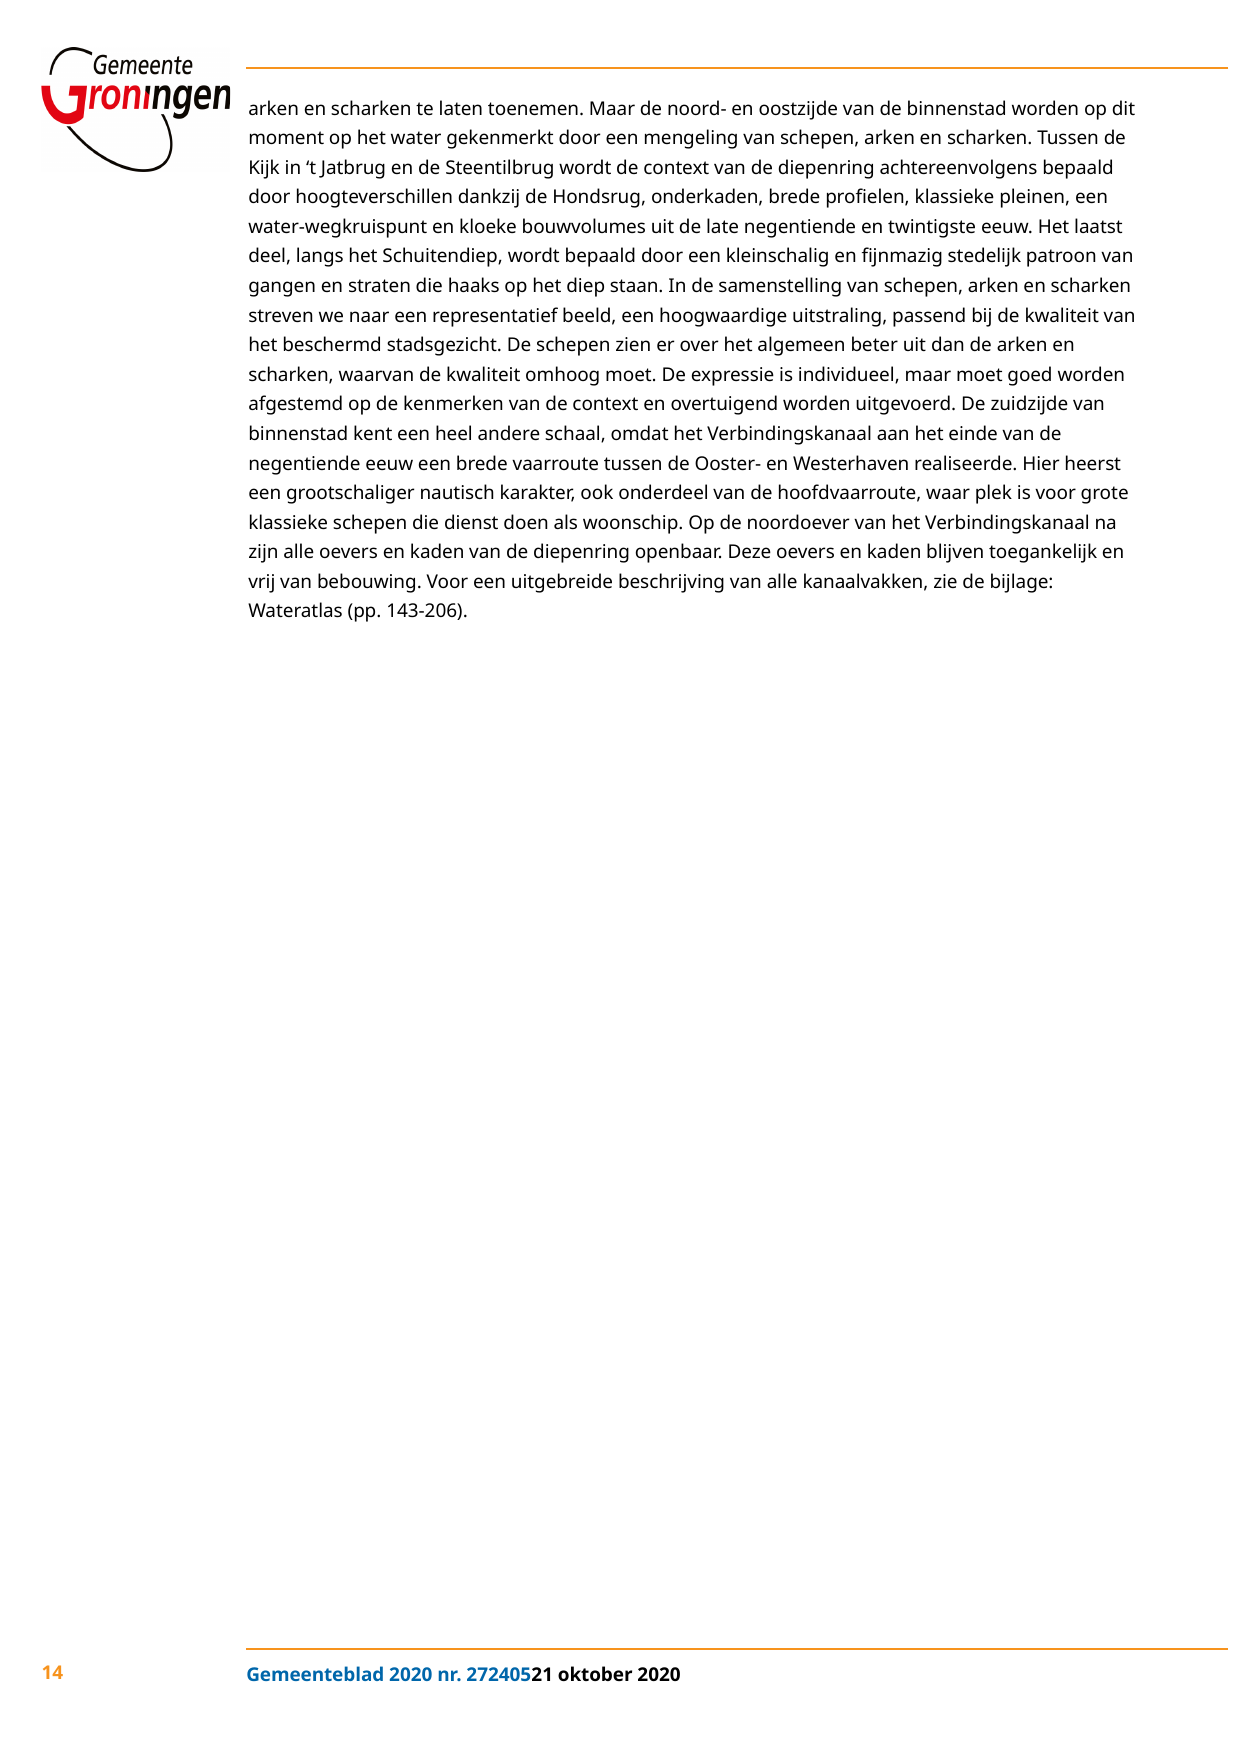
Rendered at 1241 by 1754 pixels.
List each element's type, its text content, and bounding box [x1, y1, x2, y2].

picture [41, 47, 231, 172]
text arken en scharken te laten toenemen. Maar de noord- en oostzijde van de binnenstad worden op dit moment op het water gekenmerkt door een mengeling van schepen, arken en scharken. Tussen de Kijk in ‘t Jatbrug en de Steentilbrug wordt de context van de diepenring achtereenvolgens bepaald door hoogteverschillen dankzij de Hondsrug, onderkaden, brede profielen, klassieke pleinen, een water-wegkruispunt en kloeke bouwvolumes uit de late negentiende en twintigste eeuw. Het laatst deel, langs het Schuitendiep, wordt bepaald door een kleinschalig en fijnmazig stedelijk patroon van gangen en straten die haaks op het diep staan. In de samenstelling van schepen, arken en scharken streven we naar een representatief beeld, een hoogwaardige uitstraling, passend bij de kwaliteit van het beschermd stadsgezicht. De schepen zien er over het algemeen beter uit dan de arken en scharken, waarvan de kwaliteit omhoog moet. De expressie is individueel, maar moet goed worden afgestemd op de kenmerken van de context en overtuigend worden uitgevoerd. De zuidzijde van binnenstad kent een heel andere schaal, omdat het Verbindingskanaal aan het einde van de negentiende eeuw een brede vaarroute tussen de Ooster- en Westerhaven realiseerde. Hier heerst een grootschaliger nautisch karakter, ook onderdeel van de hoofdvaarroute, waar plek is voor grote klassieke schepen die dienst doen als woonschip. Op de noordoever van het Verbindingskanaal na zijn alle oevers en kaden van de diepenring openbaar. Deze oevers en kaden blijven toegankelijk en vrij van bebouwing. Voor een uitgebreide beschrijving van alle kanaalvakken, zie de bijlage: Wateratlas (pp. 143-206). [248, 95, 1152, 623]
